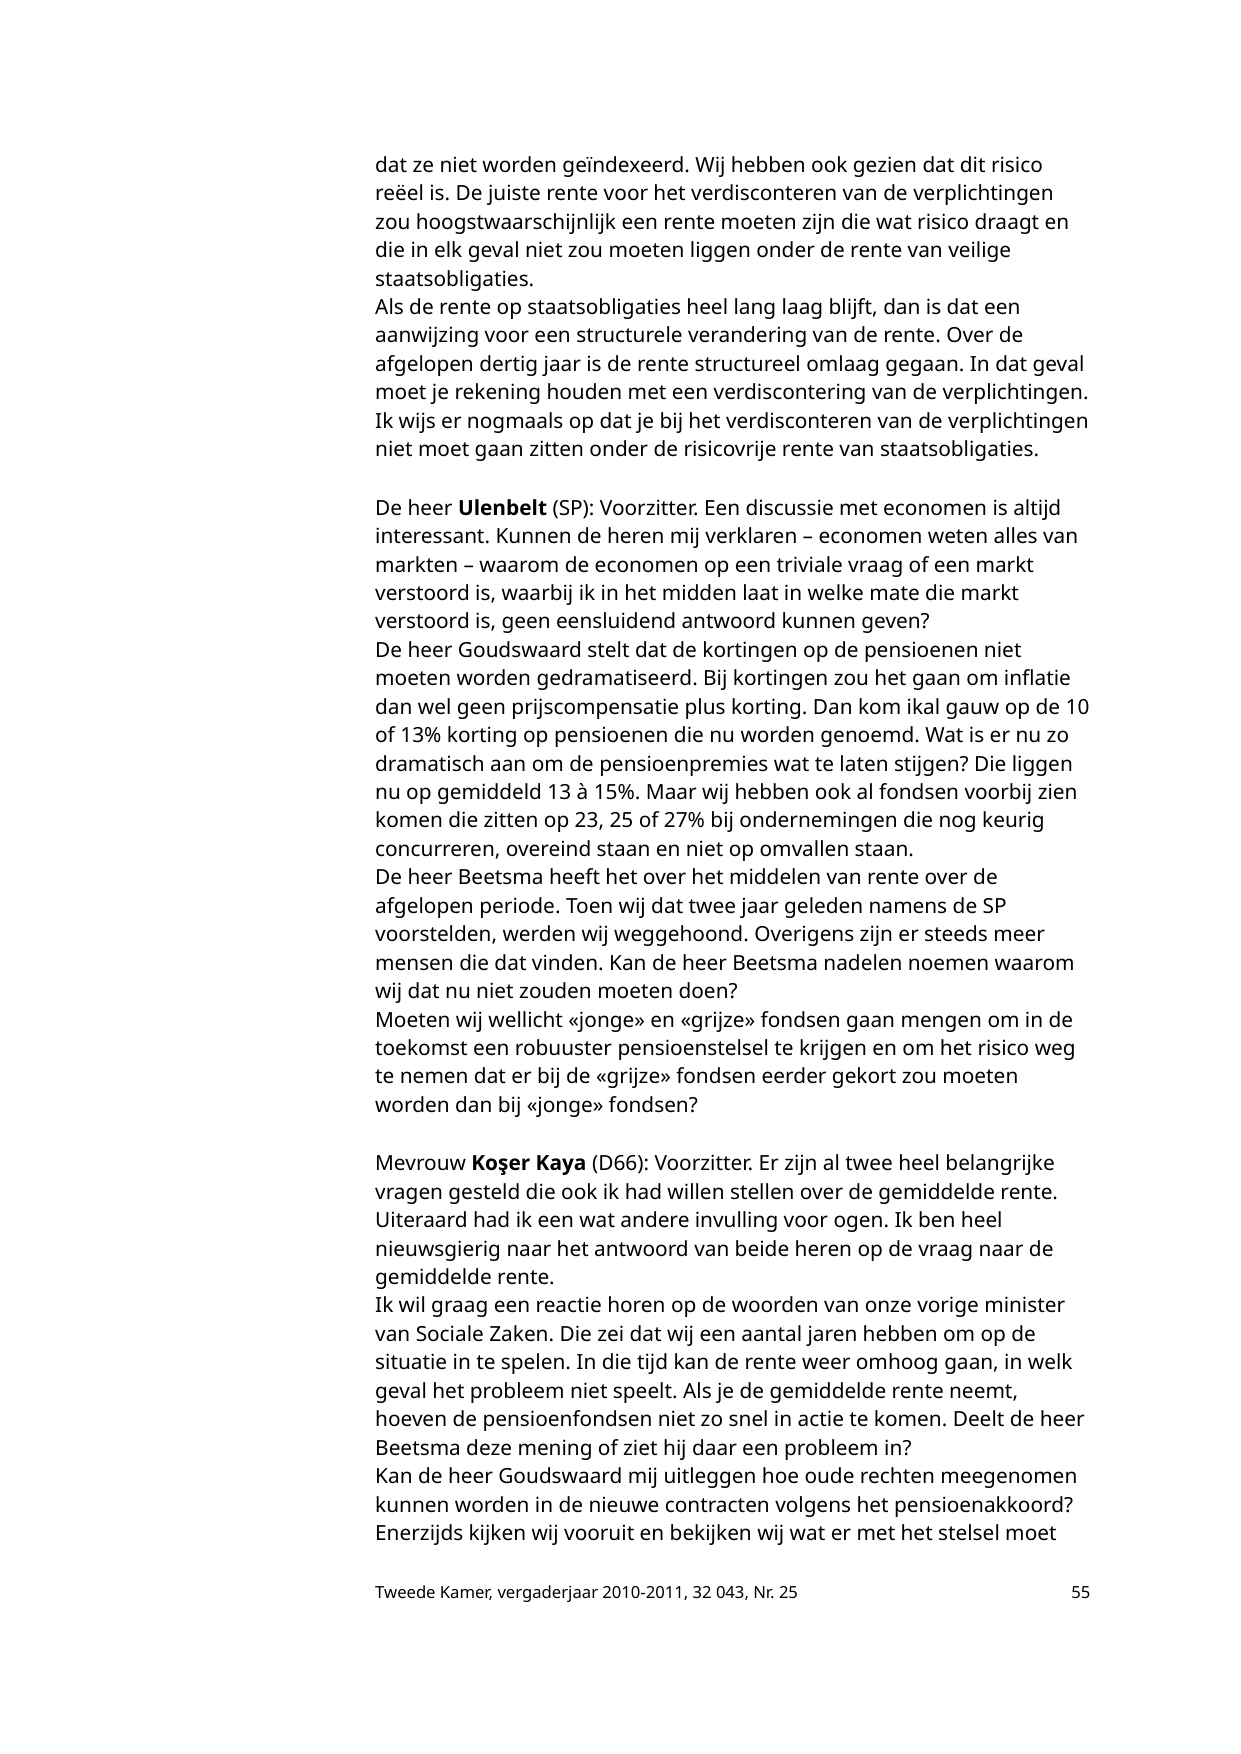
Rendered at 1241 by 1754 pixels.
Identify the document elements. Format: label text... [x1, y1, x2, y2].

text De heer Beetsma heeft het over het middelen van rente over de afgelopen periode. Toen wij dat twee jaar geleden namens de SP voorstelden, werden wij weggehoond. Overigens zijn er steeds meer mensen die dat vinden. Kan de heer Beetsma nadelen noemen waarom wij dat nu niet zouden moeten doen? [375, 862, 1090, 1005]
text Enerzijds kijken wij vooruit en bekijken wij wat er met het stelsel moet [375, 1518, 1090, 1547]
text De heer Goudswaard stelt dat de kortingen op de pensioenen niet moeten worden gedramatiseerd. Bij kortingen zou het gaan om inflatie dan wel geen prijscompensatie plus korting. Dan kom ikal gauw op de 10 of 13% korting op pensioenen die nu worden genoemd. Wat is er nu zo dramatisch aan om de pensioenpremies wat te laten stijgen? Die liggen nu op gemiddeld 13 à 15%. Maar wij hebben ook al fondsen voorbij zien komen die zitten op 23, 25 of 27% bij ondernemingen die nog keurig concurreren, overeind staan en niet op omvallen staan. [375, 635, 1090, 862]
text Als de rente op staatsobligaties heel lang laag blijft, dan is dat een aanwijzing voor een structurele verandering van de rente. Over de afgelopen dertig jaar is de rente structureel omlaag gegaan. In dat geval moet je rekening houden met een verdiscontering van de verplichtingen. Ik wijs er nogmaals op dat je bij het verdisconteren van de verplichtingen niet moet gaan zitten onder de risicovrije rente van staatsobligaties. [375, 292, 1090, 463]
text Mevrouw Koşer Kaya (D66): Voorzitter. Er zijn al twee heel belangrijke vragen gesteld die ook ik had willen stellen over de gemiddelde rente. Uiteraard had ik een wat andere invulling voor ogen. Ik ben heel nieuwsgierig naar het antwoord van beide heren op de vraag naar de gemiddelde rente. [375, 1148, 1090, 1291]
text De heer Ulenbelt (SP): Voorzitter. Een discussie met economen is altijd interessant. Kunnen de heren mij verklaren – economen weten alles van markten – waarom de economen op een triviale vraag of een markt verstoord is, waarbij ik in het midden laat in welke mate die markt verstoord is, geen eensluidend antwoord kunnen geven? [375, 493, 1090, 635]
text Moeten wij wellicht «jonge» en «grijze» fondsen gaan mengen om in de toekomst een robuuster pensioenstelsel te krijgen en om het risico weg te nemen dat er bij de «grijze» fondsen eerder gekort zou moeten worden dan bij «jonge» fondsen? [375, 1005, 1090, 1118]
text Kan de heer Goudswaard mij uitleggen hoe oude rechten meegenomen kunnen worden in de nieuwe contracten volgens het pensioenakkoord? [375, 1461, 1090, 1518]
text dat ze niet worden geïndexeerd. Wij hebben ook gezien dat dit risico reëel is. De juiste rente voor het verdisconteren van de verplichtingen zou hoogstwaarschijnlijk een rente moeten zijn die wat risico draagt en die in elk geval niet zou moeten liggen onder de rente van veilige staatsobligaties. [375, 150, 1090, 292]
text Ik wil graag een reactie horen op de woorden van onze vorige minister van Sociale Zaken. Die zei dat wij een aantal jaren hebben om op de situatie in te spelen. In die tijd kan de rente weer omhoog gaan, in welk geval het probleem niet speelt. Als je de gemiddelde rente neemt, hoeven de pensioenfondsen niet zo snel in actie te komen. Deelt de heer Beetsma deze mening of ziet hij daar een probleem in? [375, 1291, 1090, 1461]
